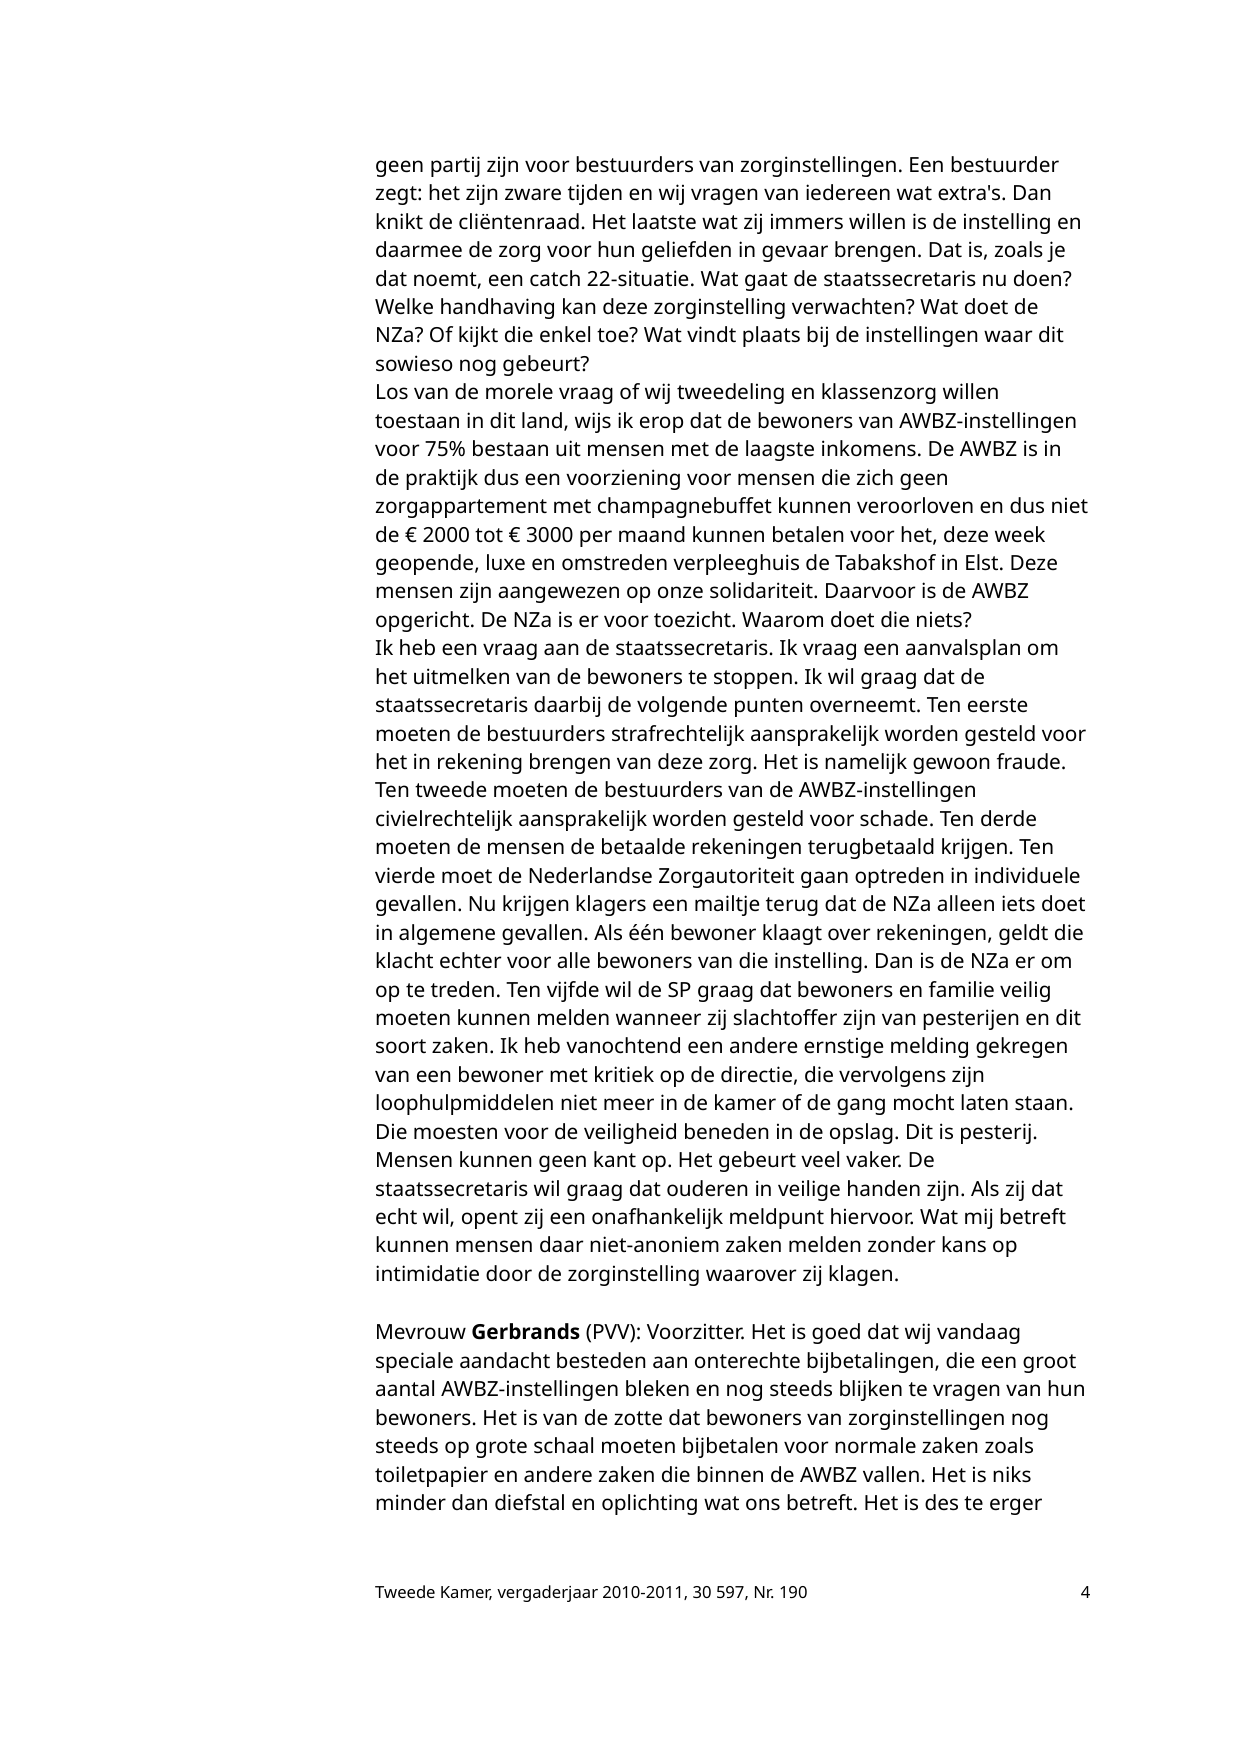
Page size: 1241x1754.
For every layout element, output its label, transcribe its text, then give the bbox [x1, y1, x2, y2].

text Mevrouw Gerbrands (PVV): Voorzitter. Het is goed dat wij vandaag speciale aandacht besteden aan onterechte bijbetalingen, die een groot aantal AWBZ-instellingen bleken en nog steeds blijken te vragen van hun bewoners. Het is van de zotte dat bewoners van zorginstellingen nog steeds op grote schaal moeten bijbetalen voor normale zaken zoals toiletpapier en andere zaken die binnen de AWBZ vallen. Het is niks minder dan diefstal en oplichting wat ons betreft. Het is des te erger [375, 1317, 1090, 1517]
text geen partij zijn voor bestuurders van zorginstellingen. Een bestuurder zegt: het zijn zware tijden en wij vragen van iedereen wat extra's. Dan knikt de cliëntenraad. Het laatste wat zij immers willen is de instelling en daarmee de zorg voor hun geliefden in gevaar brengen. Dat is, zoals je dat noemt, een catch 22-situatie. Wat gaat de staatssecretaris nu doen? Welke handhaving kan deze zorginstelling verwachten? Wat doet de NZa? Of kijkt die enkel toe? Wat vindt plaats bij de instellingen waar dit sowieso nog gebeurt? [375, 150, 1090, 377]
text Ik heb een vraag aan de staatssecretaris. Ik vraag een aanvalsplan om het uitmelken van de bewoners te stoppen. Ik wil graag dat de staatssecretaris daarbij de volgende punten overneemt. Ten eerste moeten de bestuurders strafrechtelijk aansprakelijk worden gesteld voor het in rekening brengen van deze zorg. Het is namelijk gewoon fraude. Ten tweede moeten de bestuurders van de AWBZ-instellingen civielrechtelijk aansprakelijk worden gesteld voor schade. Ten derde moeten de mensen de betaalde rekeningen terugbetaald krijgen. Ten vierde moet de Nederlandse Zorgautoriteit gaan optreden in individuele gevallen. Nu krijgen klagers een mailtje terug dat de NZa alleen iets doet in algemene gevallen. Als één bewoner klaagt over rekeningen, geldt die klacht echter voor alle bewoners van die instelling. Dan is de NZa er om op te treden. Ten vijfde wil de SP graag dat bewoners en familie veilig moeten kunnen melden wanneer zij slachtoffer zijn van pesterijen en dit soort zaken. Ik heb vanochtend een andere ernstige melding gekregen van een bewoner met kritiek op de directie, die vervolgens zijn loophulpmiddelen niet meer in de kamer of de gang mocht laten staan. Die moesten voor de veiligheid beneden in de opslag. Dit is pesterij. Mensen kunnen geen kant op. Het gebeurt veel vaker. De staatssecretaris wil graag dat ouderen in veilige handen zijn. Als zij dat echt wil, opent zij een onafhankelijk meldpunt hiervoor. Wat mij betreft kunnen mensen daar niet-anoniem zaken melden zonder kans op intimidatie door de zorginstelling waarover zij klagen. [375, 633, 1090, 1287]
text Los van de morele vraag of wij tweedeling en klassenzorg willen toestaan in dit land, wijs ik erop dat de bewoners van AWBZ-instellingen voor 75% bestaan uit mensen met de laagste inkomens. De AWBZ is in de praktijk dus een voorziening voor mensen die zich geen zorgappartement met champagnebuffet kunnen veroorloven en dus niet de € 2000 tot € 3000 per maand kunnen betalen voor het, deze week geopende, luxe en omstreden verpleeghuis de Tabakshof in Elst. Deze mensen zijn aangewezen op onze solidariteit. Daarvoor is de AWBZ opgericht. De NZa is er voor toezicht. Waarom doet die niets? [375, 377, 1090, 633]
